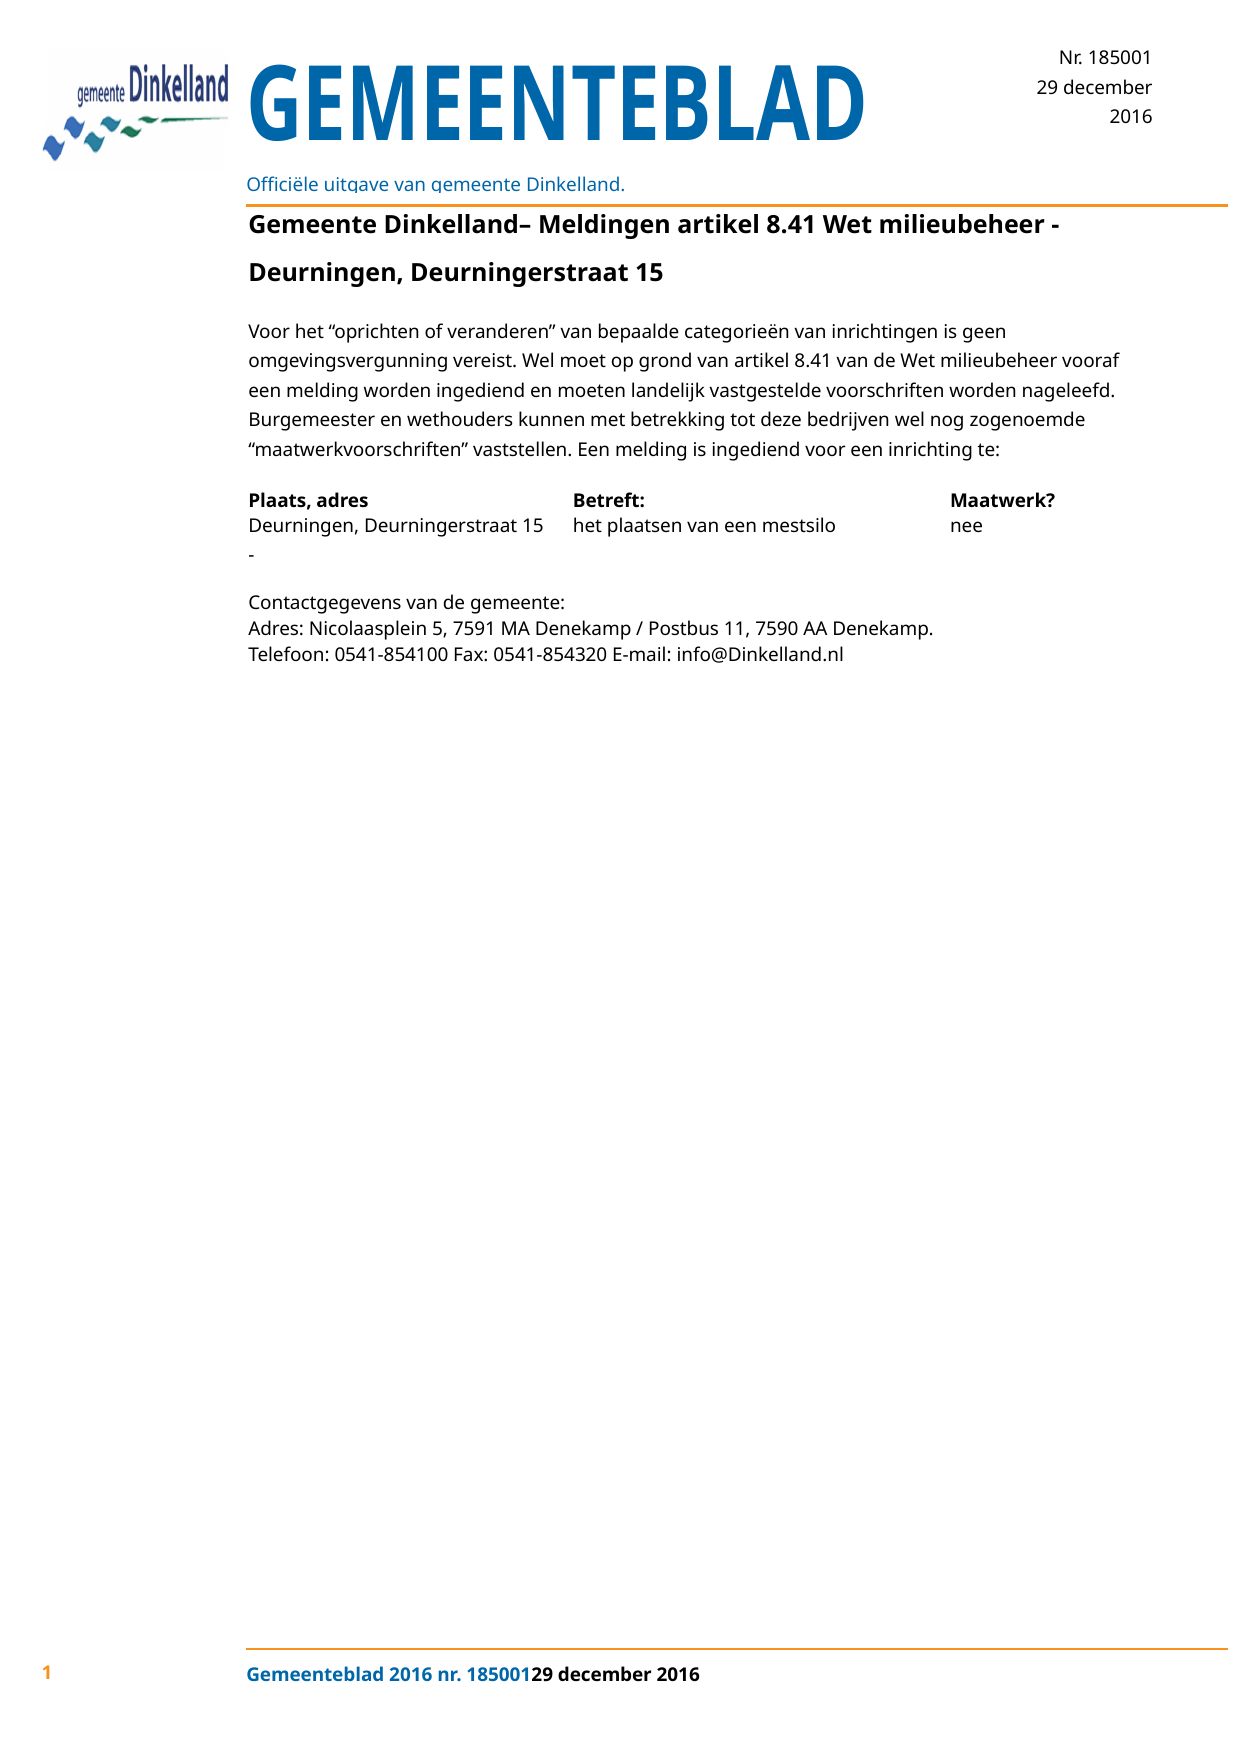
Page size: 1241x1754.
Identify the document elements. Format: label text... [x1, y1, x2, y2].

text - [248, 541, 1152, 567]
table_header Plaats, adres [248, 487, 573, 512]
table_cell nee [950, 513, 1152, 538]
table_header Maatwerk? [950, 487, 1152, 512]
text Voor het “oprichten of veranderen” van bepaalde categorieën van inrichtingen is geen omgevingsvergunning vereist. Wel moet op grond van artikel 8.41 van de Wet milieubeheer vooraf een melding worden ingediend en moeten landelijk vastgestelde voorschriften worden nageleefd. Burgemeester en wethouders kunnen met betrekking tot deze bedrijven wel nog zogenoemde “maatwerkvoorschriften” vaststellen. Een melding is ingediend voor een inrichting te: [248, 318, 1152, 462]
table_header Betreft: [573, 487, 950, 512]
table_cell het plaatsen van een mestsilo [573, 513, 950, 538]
text Telefoon: 0541-854100 Fax: 0541-854320 E-mail: info@Dinkelland.nl [248, 641, 1152, 666]
text Gemeente Dinkelland– Meldingen artikel 8.41 Wet milieubeheer - Deurningen, Deurningerstraat 15 [248, 207, 1152, 288]
text Contactgegevens van de gemeente: [248, 589, 1152, 615]
table_cell Deurningen, Deurningerstraat 15 [248, 513, 573, 538]
text Adres: Nicolaasplein 5, 7591 MA Denekamp / Postbus 11, 7590 AA Denekamp. [248, 615, 1152, 641]
picture [41, 47, 231, 172]
